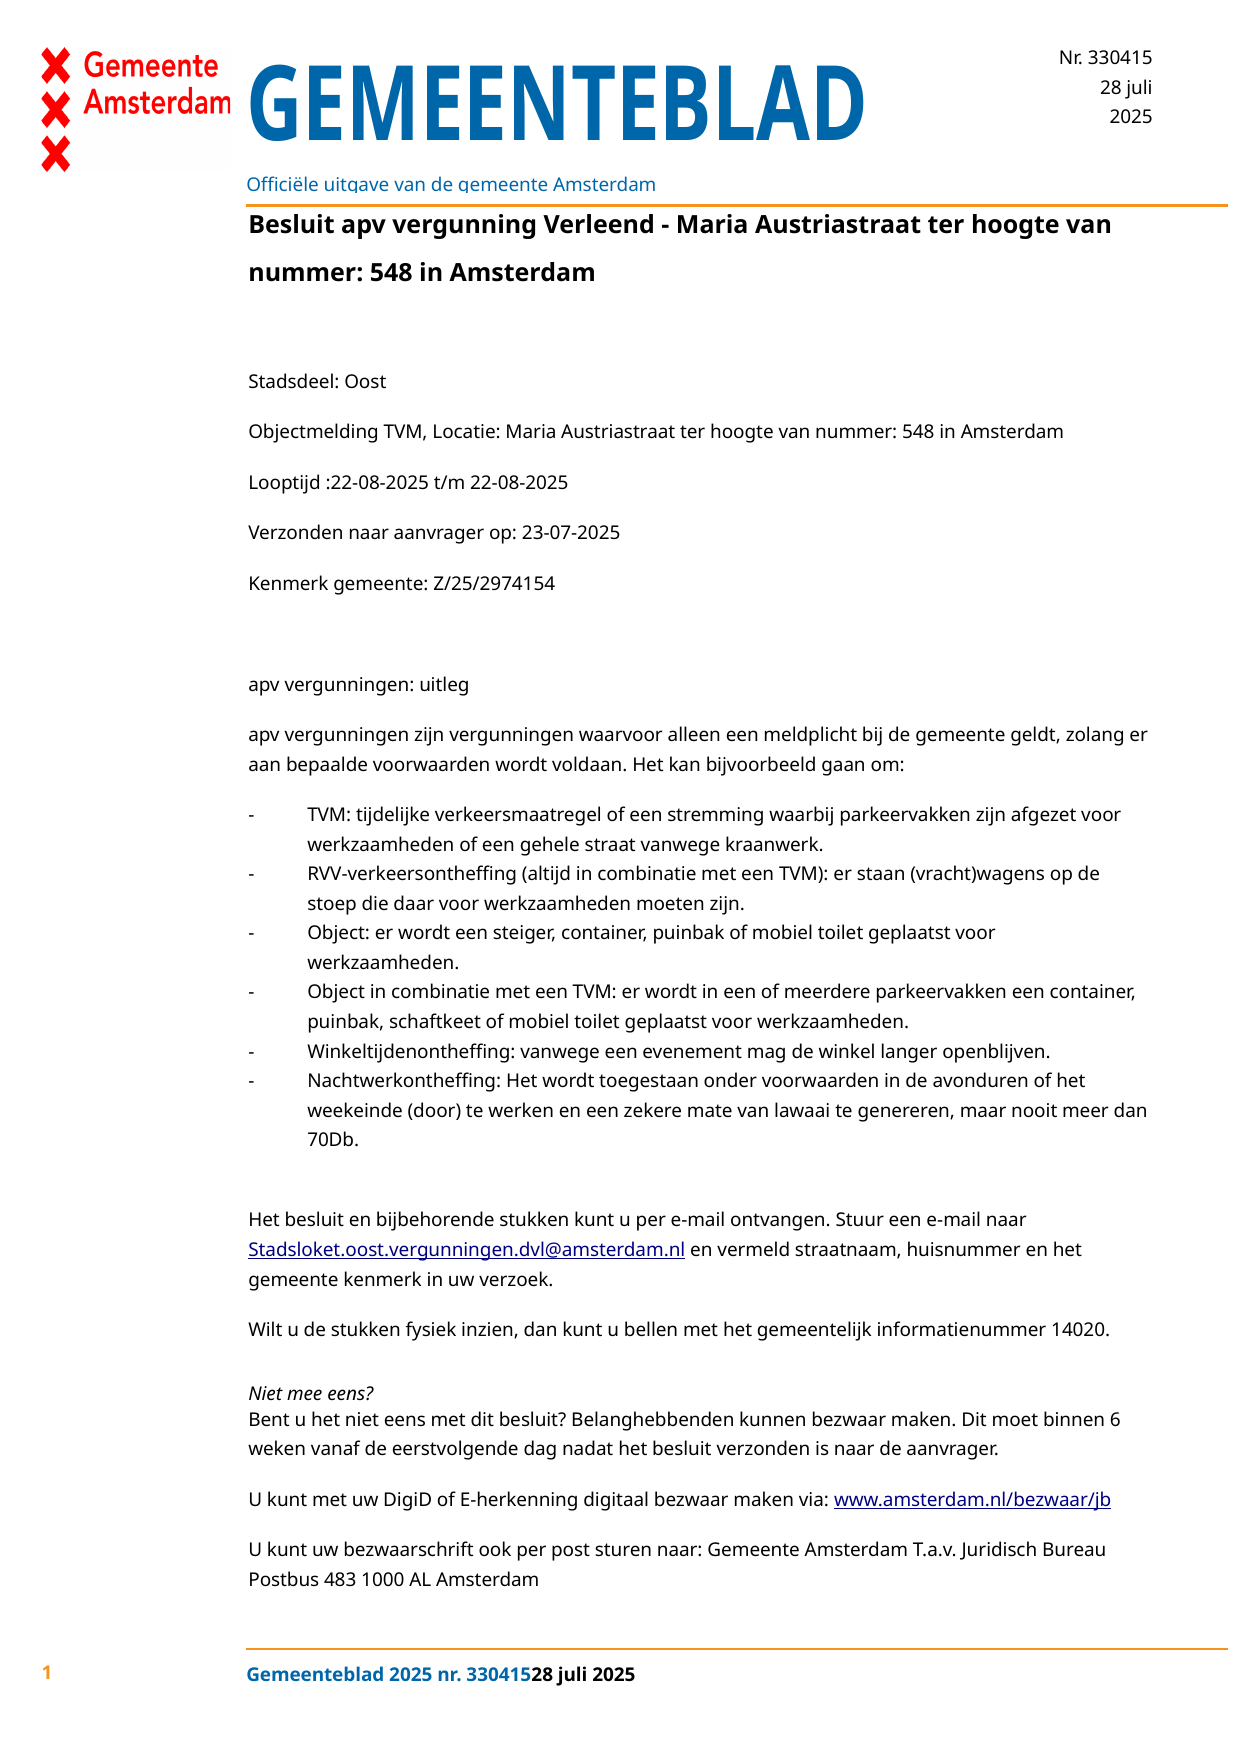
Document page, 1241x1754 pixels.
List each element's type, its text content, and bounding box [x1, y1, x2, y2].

text U kunt uw bezwaarschrift ook per post sturen naar: Gemeente Amsterdam T.a.v. Juridisch Bureau Postbus 483 1000 AL Amsterdam [248, 1536, 1152, 1592]
list TVM: tijdelijke verkeersmaatregel of een stremming waarbij parkeervakken zijn afgezet voor werkzaamheden of een gehele straat vanwege kraanwerk. [248, 801, 1152, 857]
list RVV-verkeersontheffing (altijd in combinatie met een TVM): er staan (vracht)wagens op de stoep die daar voor werkzaamheden moeten zijn. [248, 860, 1152, 916]
list Winkeltijdenontheffing: vanwege een evenement mag de winkel langer openblijven. [248, 1038, 1152, 1064]
text apv vergunningen zijn vergunningen waarvoor alleen een meldplicht bij de gemeente geldt, zolang er aan bepaalde voorwaarden wordt voldaan. Het kan bijvoorbeeld gaan om: [248, 721, 1152, 777]
text Objectmelding TVM, Locatie: Maria Austriastraat ter hoogte van nummer: 548 in Amsterdam [248, 419, 1152, 444]
text Niet mee eens? [248, 1380, 1152, 1406]
picture [41, 47, 231, 172]
list Object: er wordt een steiger, container, puinbak of mobiel toilet geplaatst voor werkzaamheden. [248, 919, 1152, 975]
list Nachtwerkontheffing: Het wordt toegestaan onder voorwaarden in de avonduren of het weekeinde (door) te werken en een zekere mate van lawaai te genereren, maar nooit meer dan 70Db. [248, 1067, 1152, 1152]
text Kenmerk gemeente: Z/25/2974154 [248, 570, 1152, 596]
text Bent u het niet eens met dit besluit? Belanghebbenden kunnen bezwaar maken. Dit moet binnen 6 weken vanaf de eerstvolgende dag nadat het besluit verzonden is naar de aanvrager. [248, 1406, 1152, 1461]
text Looptijd :22-08-2025 t/m 22-08-2025 [248, 469, 1152, 495]
text apv vergunningen: uitleg [248, 671, 1152, 697]
text Het besluit en bijbehorende stukken kunt u per e-mail ontvangen. Stuur een e-mail naar Stadsloket.oost.vergunningen.dvl@amsterdam.nl en vermeld straatnaam, huisnummer en het gemeente kenmerk in uw verzoek. [248, 1207, 1152, 1292]
text Besluit apv vergunning Verleend - Maria Austriastraat ter hoogte van nummer: 548 in Amsterdam [248, 207, 1152, 288]
text Wilt u de stukken fysiek inzien, dan kunt u bellen met het gemeentelijk informatienummer 14020. [248, 1316, 1152, 1342]
list Object in combinatie met een TVM: er wordt in een of meerdere parkeervakken een container, puinbak, schaftkeet of mobiel toilet geplaatst voor werkzaamheden. [248, 979, 1152, 1034]
text U kunt met uw DigiD of E-herkenning digitaal bezwaar maken via: www.amsterdam.nl/bezwaar/jb [248, 1486, 1152, 1512]
text Stadsdeel: Oost [248, 368, 1152, 394]
text Verzonden naar aanvrager op: 23-07-2025 [248, 519, 1152, 545]
